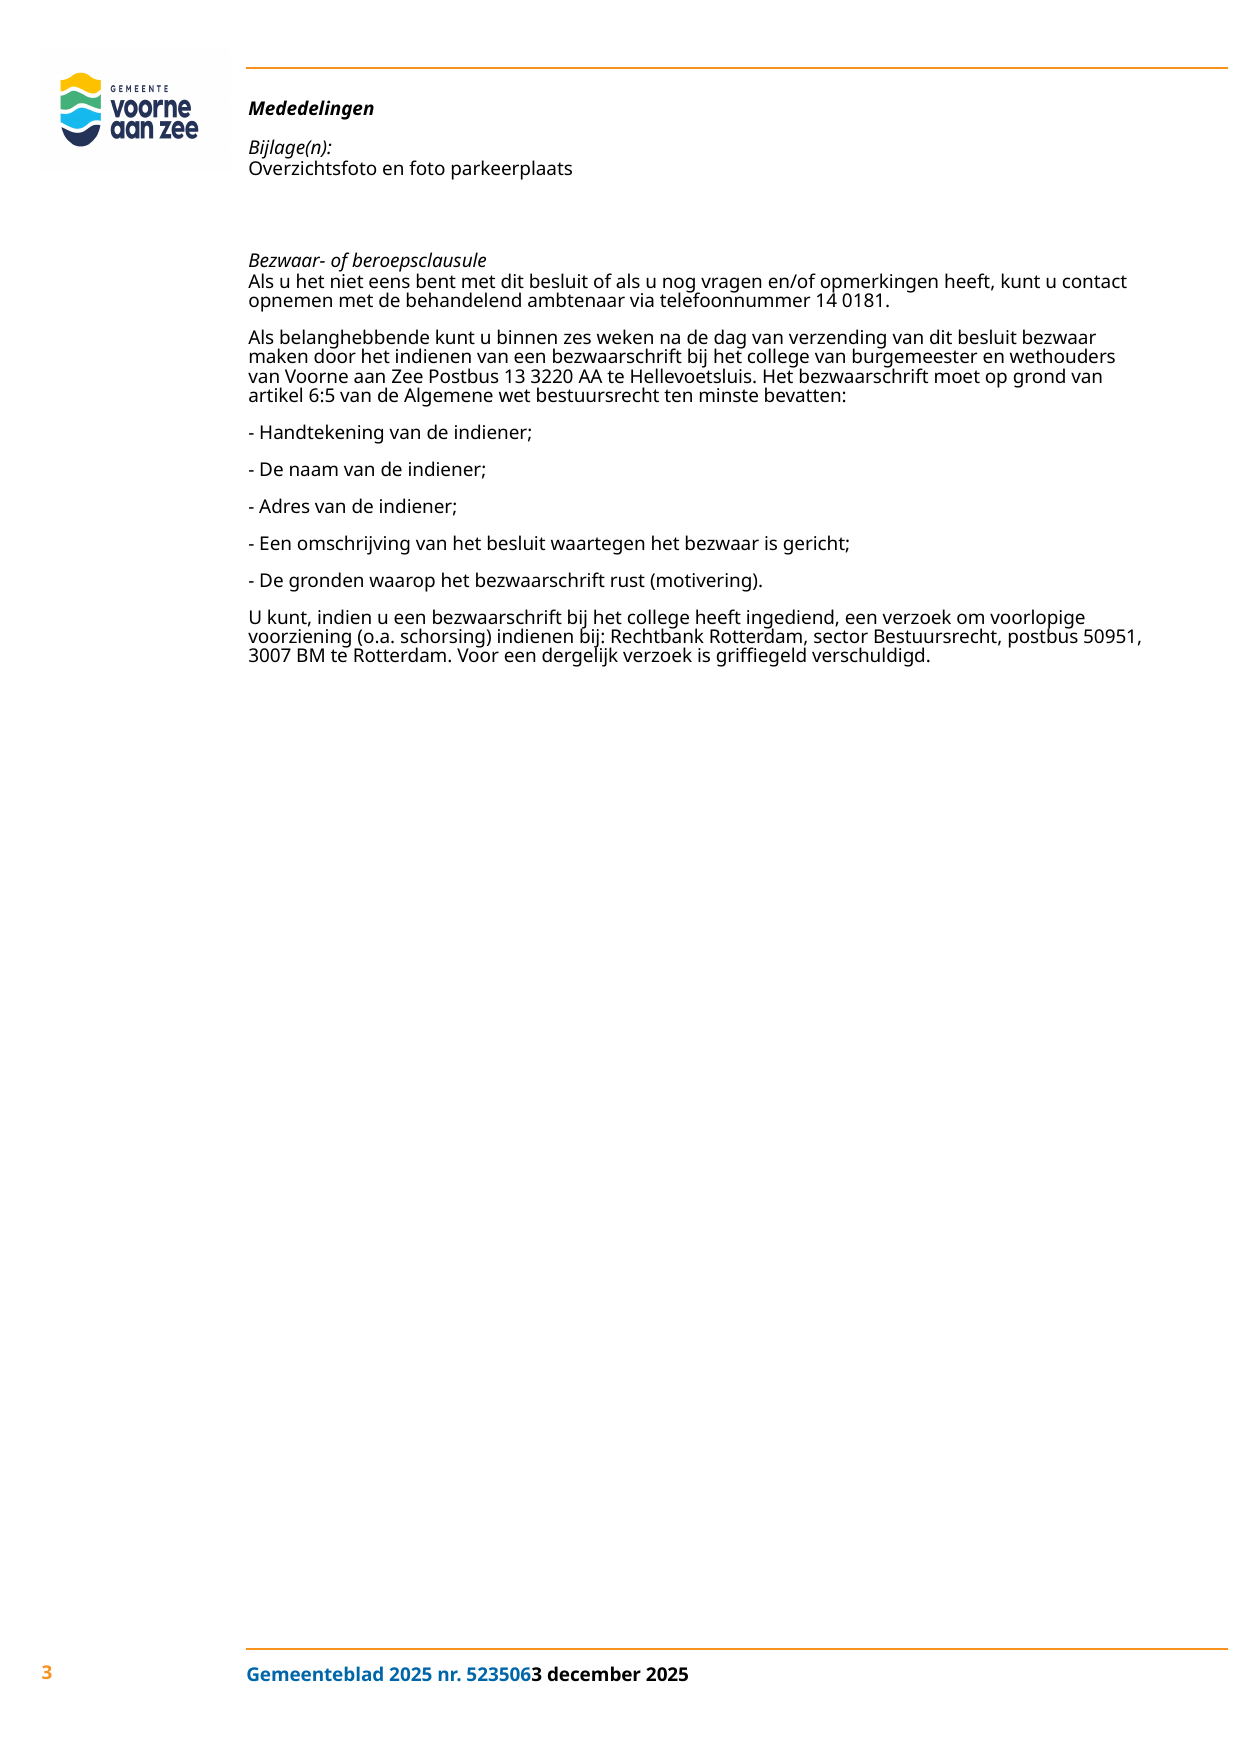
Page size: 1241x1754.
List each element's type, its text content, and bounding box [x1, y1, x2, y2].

text U kunt, indien u een bezwaarschrift bij het college heeft ingediend, een verzoek om voorlopige voorziening (o.a. schorsing) indienen bij: Rechtbank Rotterdam, sector Bestuursrecht, postbus 50951, 3007 BM te Rotterdam. Voor een dergelijk verzoek is griffiegeld verschuldigd. [248, 609, 1152, 667]
text - Handtekening van de indiener; [248, 424, 1152, 443]
text - Een omschrijving van het besluit waartegen het bezwaar is gericht; [248, 535, 1152, 554]
text - De gronden waarop het bezwaarschrift rust (motivering). [248, 572, 1152, 591]
text Mededelingen [248, 95, 1152, 121]
text - Adres van de indiener; [248, 498, 1152, 517]
text Overzichtsfoto en foto parkeerplaats [248, 160, 1152, 179]
picture [41, 47, 231, 172]
text Als belanghebbende kunt u binnen zes weken na de dag van verzending van dit besluit bezwaar maken door het indienen van een bezwaarschrift bij het college van burgemeester en wethouders van Voorne aan Zee Postbus 13 3220 AA te Hellevoetsluis. Het bezwaarschrift moet op grond van artikel 6:5 van de Algemene wet bestuursrecht ten minste bevatten: [248, 329, 1152, 406]
text Bezwaar- of beroepsclausule [248, 247, 1152, 273]
text Als u het niet eens bent met dit besluit of als u nog vragen en/of opmerkingen heeft, kunt u contact opnemen met de behandelend ambtenaar via telefoonnummer 14 0181. [248, 273, 1152, 312]
text - De naam van de indiener; [248, 461, 1152, 480]
text Bijlage(n): [248, 134, 1152, 160]
